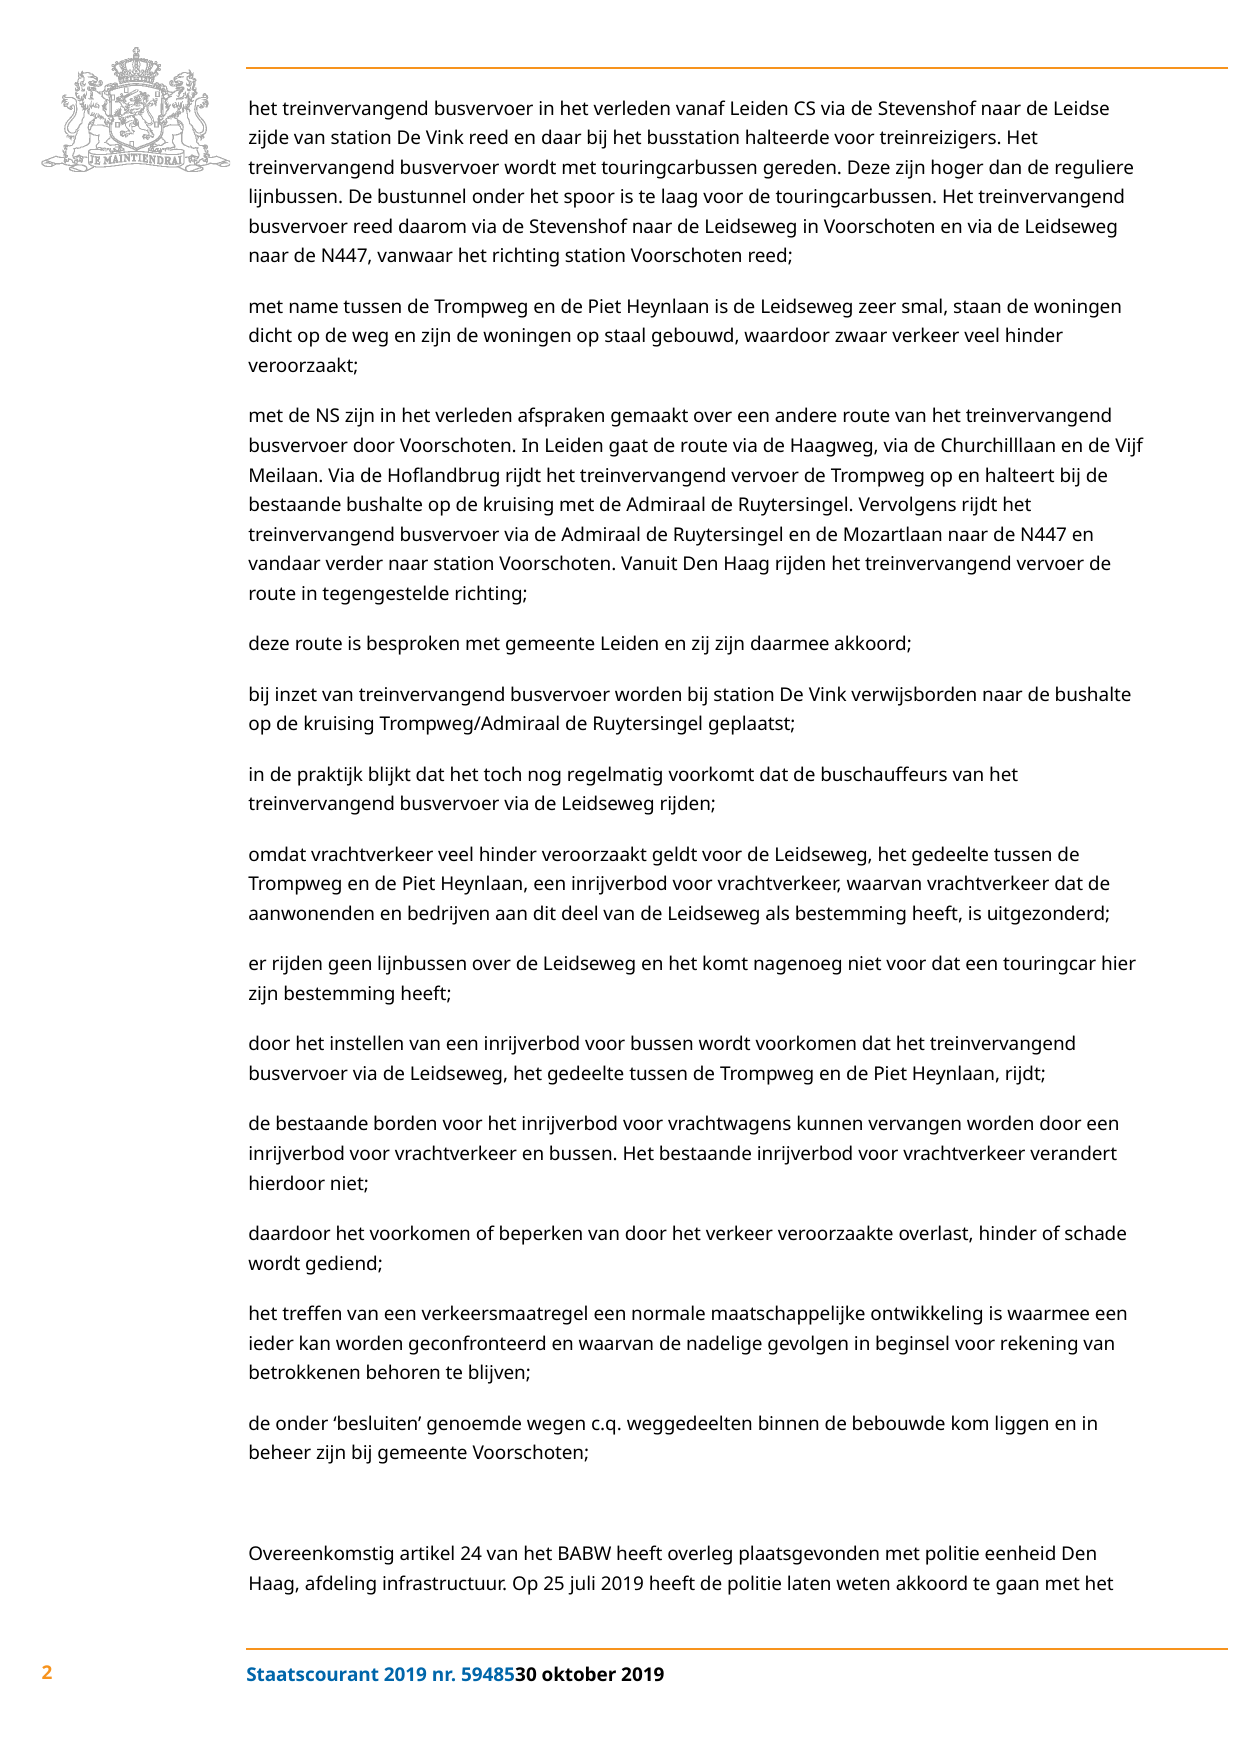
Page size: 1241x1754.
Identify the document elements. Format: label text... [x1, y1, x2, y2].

picture [41, 47, 231, 172]
text er rijden geen lijnbussen over de Leidseweg en het komt nagenoeg niet voor dat een touringcar hier zijn bestemming heeft; [248, 951, 1152, 1006]
text in de praktijk blijkt dat het toch nog regelmatig voorkomt dat de buschauffeurs van het treinvervangend busvervoer via de Leidseweg rijden; [248, 761, 1152, 816]
text met name tussen de Trompweg en de Piet Heynlaan is de Leidseweg zeer smal, staan de woningen dicht op de weg en zijn de woningen op staal gebouwd, waardoor zwaar verkeer veel hinder veroorzaakt; [248, 293, 1152, 378]
text daardoor het voorkomen of beperken van door het verkeer veroorzaakte overlast, hinder of schade wordt gediend; [248, 1220, 1152, 1276]
text bij inzet van treinvervangend busvervoer worden bij station De Vink verwijsborden naar de bushalte op de kruising Trompweg/Admiraal de Ruytersingel geplaatst; [248, 681, 1152, 736]
text de bestaande borden voor het inrijverbod voor vrachtwagens kunnen vervangen worden door een inrijverbod voor vrachtverkeer en bussen. Het bestaande inrijverbod voor vrachtverkeer verandert hierdoor niet; [248, 1111, 1152, 1196]
text deze route is besproken met gemeente Leiden en zij zijn daarmee akkoord; [248, 631, 1152, 656]
text door het instellen van een inrijverbod voor bussen wordt voorkomen dat het treinvervangend busvervoer via de Leidseweg, het gedeelte tussen de Trompweg en de Piet Heynlaan, rijdt; [248, 1031, 1152, 1086]
text Overeenkomstig artikel 24 van het BABW heeft overleg plaatsgevonden met politie eenheid Den Haag, afdeling infrastructuur. Op 25 juli 2019 heeft de politie laten weten akkoord te gaan met het [248, 1540, 1152, 1596]
text het treffen van een verkeersmaatregel een normale maatschappelijke ontwikkeling is waarmee een ieder kan worden geconfronteerd en waarvan de nadelige gevolgen in beginsel voor rekening van betrokkenen behoren te blijven; [248, 1300, 1152, 1385]
text het treinvervangend busvervoer in het verleden vanaf Leiden CS via de Stevenshof naar de Leidse zijde van station De Vink reed en daar bij het busstation halteerde voor treinreizigers. Het treinvervangend busvervoer wordt met touringcarbussen gereden. Deze zijn hoger dan de reguliere lijnbussen. De bustunnel onder het spoor is te laag voor de touringcarbussen. Het treinvervangend busvervoer reed daarom via de Stevenshof naar de Leidseweg in Voorschoten en via de Leidseweg naar de N447, vanwaar het richting station Voorschoten reed; [248, 95, 1152, 268]
text de onder ‘besluiten’ genoemde wegen c.q. weggedeelten binnen de bebouwde kom liggen en in beheer zijn bij gemeente Voorschoten; [248, 1410, 1152, 1465]
text omdat vrachtverkeer veel hinder veroorzaakt geldt voor de Leidseweg, het gedeelte tussen de Trompweg en de Piet Heynlaan, een inrijverbod voor vrachtverkeer, waarvan vrachtverkeer dat de aanwonenden en bedrijven aan dit deel van de Leidseweg als bestemming heeft, is uitgezonderd; [248, 841, 1152, 926]
text met de NS zijn in het verleden afspraken gemaakt over een andere route van het treinvervangend busvervoer door Voorschoten. In Leiden gaat de route via de Haagweg, via de Churchilllaan en de Vijf Meilaan. Via de Hoflandbrug rijdt het treinvervangend vervoer de Trompweg op en halteert bij de bestaande bushalte op de kruising met de Admiraal de Ruytersingel. Vervolgens rijdt het treinvervangend busvervoer via de Admiraal de Ruytersingel en de Mozartlaan naar de N447 en vandaar verder naar station Voorschoten. Vanuit Den Haag rijden het treinvervangend vervoer de route in tegengestelde richting; [248, 403, 1152, 606]
